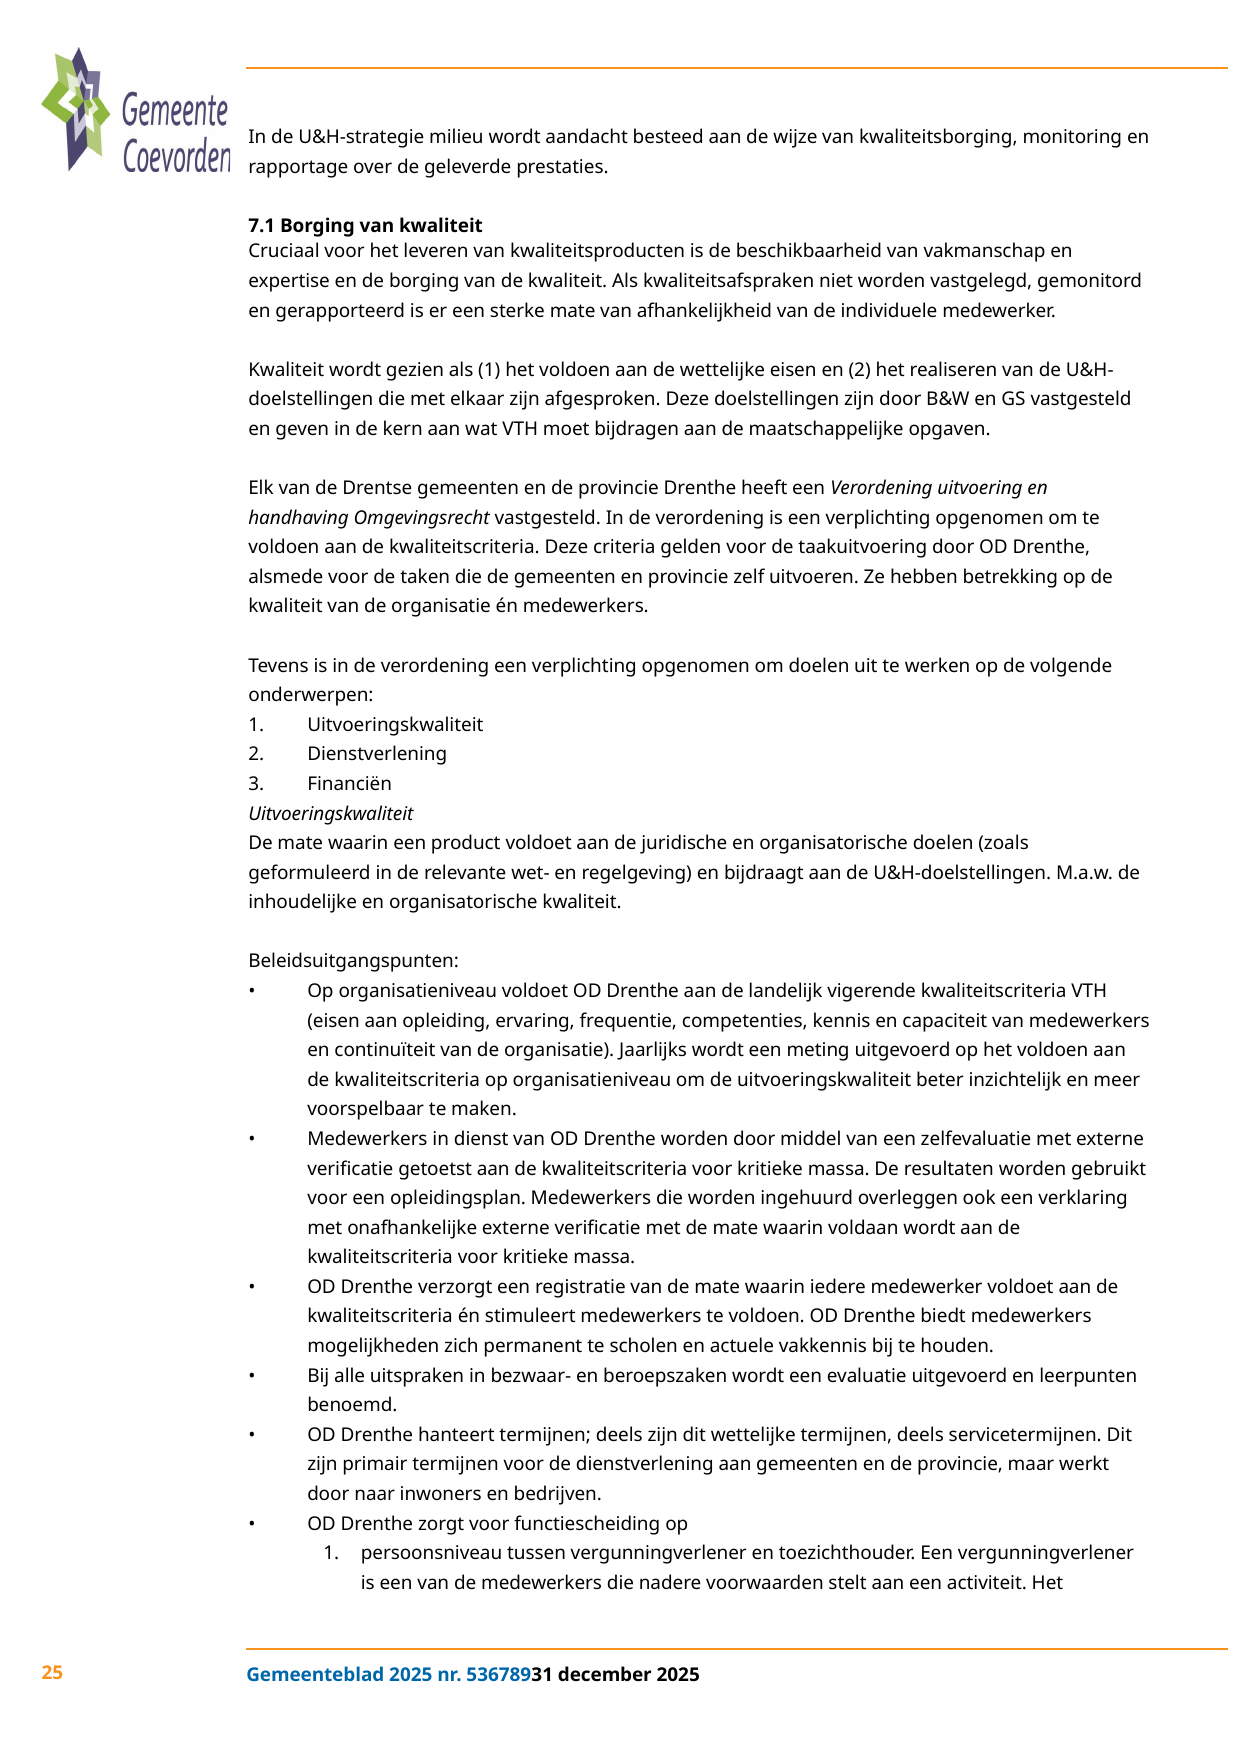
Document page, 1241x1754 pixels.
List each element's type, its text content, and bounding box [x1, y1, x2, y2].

text Uitvoeringskwaliteit [248, 800, 1152, 826]
text Kwaliteit wordt gezien als (1) het voldoen aan de wettelijke eisen en (2) het realiseren van de U&H-doelstellingen die met elkaar zijn afgesproken. Deze doelstellingen zijn door B&W en GS vastgesteld en geven in de kern aan wat VTH moet bijdragen aan de maatschappelijke opgaven. [248, 356, 1152, 441]
list Dienstverlening [248, 741, 1152, 766]
text Beleidsuitgangspunten: [248, 948, 1152, 973]
text Tevens is in de verordening een verplichting opgenomen om doelen uit te werken op de volgende onderwerpen: [248, 652, 1152, 707]
text Cruciaal voor het leveren van kwaliteitsproducten is de beschikbaarheid van vakmanschap en expertise en de borging van de kwaliteit. Als kwaliteitsafspraken niet worden vastgelegd, gemonitord en gerapporteerd is er een sterke mate van afhankelijkheid van de individuele medewerker. [248, 238, 1152, 323]
list Uitvoeringskwaliteit [248, 711, 1152, 737]
list OD Drenthe zorgt voor functiescheiding op [248, 1510, 1152, 1536]
list OD Drenthe hanteert termijnen; deels zijn dit wettelijke termijnen, deels servicetermijnen. Dit zijn primair termijnen voor de dienstverlening aan gemeenten en de provincie, maar werkt door naar inwoners en bedrijven. [248, 1421, 1152, 1506]
list OD Drenthe verzorgt een registratie van de mate waarin iedere medewerker voldoet aan de kwaliteitscriteria én stimuleert medewerkers te voldoen. OD Drenthe biedt medewerkers mogelijkheden zich permanent te scholen en actuele vakkennis bij te houden. [248, 1273, 1152, 1358]
text 7.1 Borging van kwaliteit [248, 212, 1152, 238]
picture [41, 47, 231, 172]
text In de U&H-strategie milieu wordt aandacht besteed aan de wijze van kwaliteitsborging, monitoring en rapportage over de geleverde prestaties. [248, 123, 1152, 178]
text Elk van de Drentse gemeenten en de provincie Drenthe heeft een Verordening uitvoering en handhaving Omgevingsrecht vastgesteld. In de verordening is een verplichting opgenomen om te voldoen aan de kwaliteitscriteria. Deze criteria gelden voor de taakuitvoering door OD Drenthe, alsmede voor de taken die de gemeenten en provincie zelf uitvoeren. Ze hebben betrekking op de kwaliteit van de organisatie én medewerkers. [248, 474, 1152, 618]
list Financiën [248, 770, 1152, 796]
list Op organisatieniveau voldoet OD Drenthe aan de landelijk vigerende kwaliteitscriteria VTH (eisen aan opleiding, ervaring, frequentie, competenties, kennis en capaciteit van medewerkers en continuïteit van de organisatie). Jaarlijks wordt een meting uitgevoerd op het voldoen aan de kwaliteitscriteria op organisatieniveau om de uitvoeringskwaliteit beter inzichtelijk en meer voorspelbaar te maken. [248, 977, 1152, 1121]
list Medewerkers in dienst van OD Drenthe worden door middel van een zelfevaluatie met externe verificatie getoetst aan de kwaliteitscriteria voor kritieke massa. De resultaten worden gebruikt voor een opleidingsplan. Medewerkers die worden ingehuurd overleggen ook een verklaring met onafhankelijke externe verificatie met de mate waarin voldaan wordt aan de kwaliteitscriteria voor kritieke massa. [248, 1125, 1152, 1269]
list Bij alle uitspraken in bezwaar- en beroepszaken wordt een evaluatie uitgevoerd en leerpunten benoemd. [248, 1362, 1152, 1417]
text De mate waarin een product voldoet aan de juridische en organisatorische doelen (zoals geformuleerd in de relevante wet- en regelgeving) en bijdraagt aan de U&H-doelstellingen. M.a.w. de inhoudelijke en organisatorische kwaliteit. [248, 829, 1152, 914]
list persoonsniveau tussen vergunningverlener en toezichthouder. Een vergunningverlener is een van de medewerkers die nadere voorwaarden stelt aan een activiteit. Het [323, 1539, 1152, 1595]
